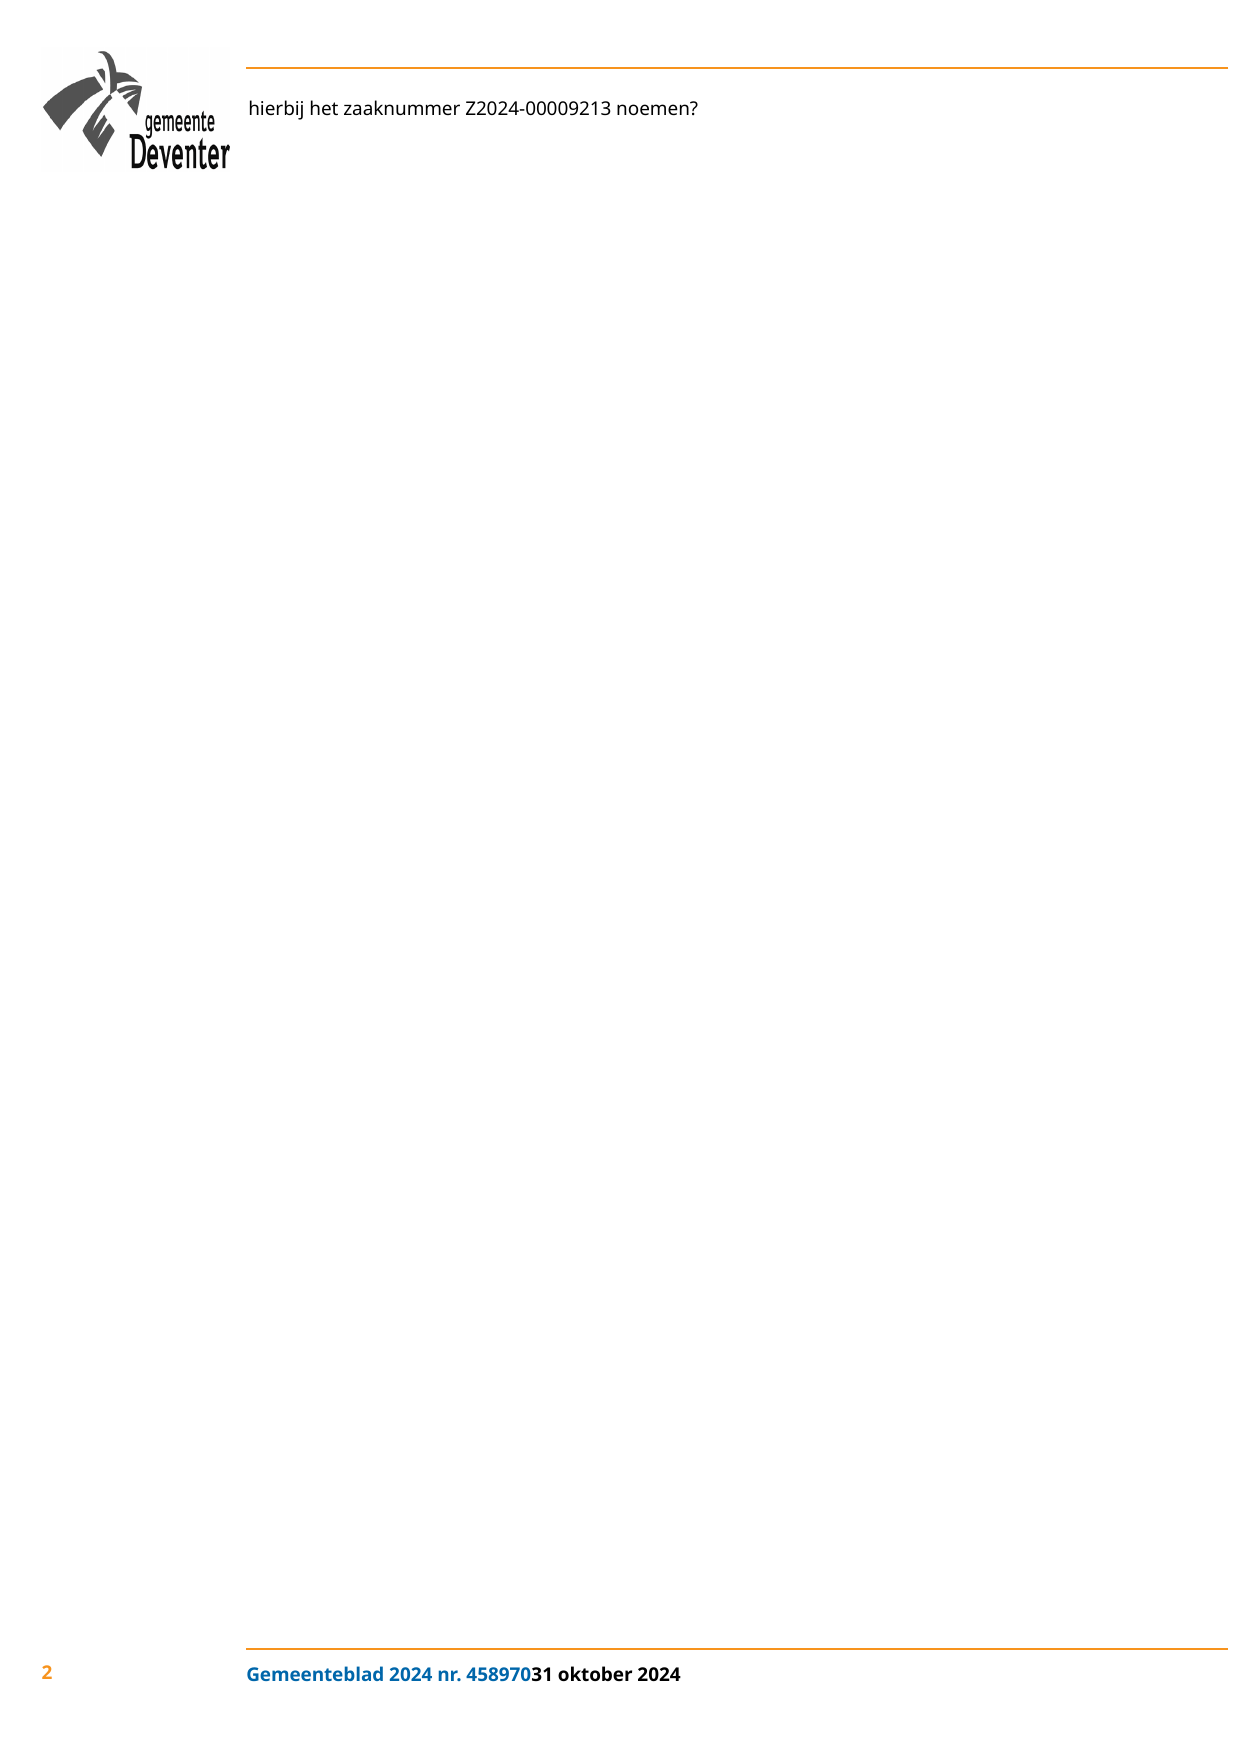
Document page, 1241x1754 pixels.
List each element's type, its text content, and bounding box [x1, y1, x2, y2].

picture [41, 47, 231, 172]
text hierbij het zaaknummer Z2024-00009213 noemen? [248, 95, 1152, 121]
